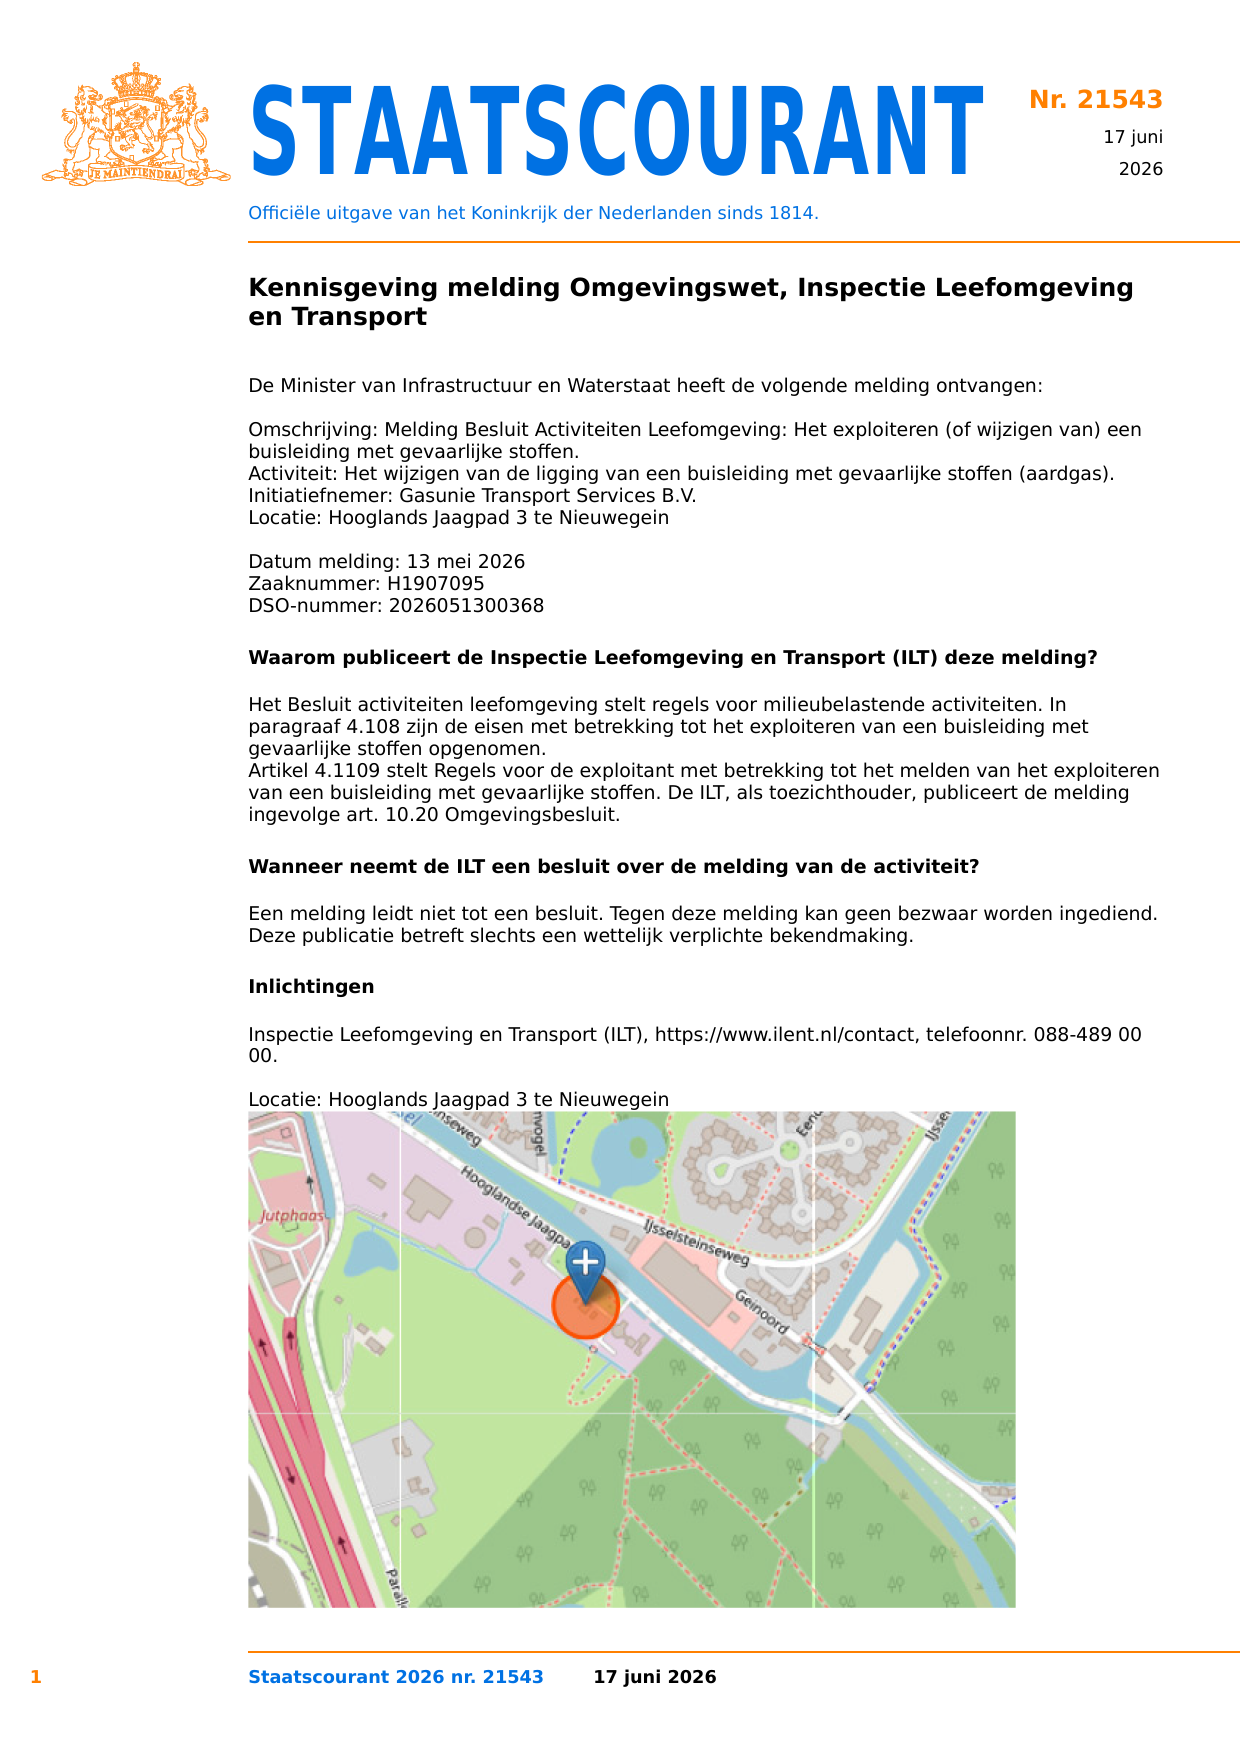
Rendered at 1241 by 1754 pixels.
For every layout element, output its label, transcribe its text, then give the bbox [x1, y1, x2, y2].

table_header STAATSCOURANT [248, 62, 998, 203]
subtitle Kennisgeving melding Omgevingswet, Inspectie Leefomgeving en Transport [248, 273, 1163, 331]
text Inspectie Leefomgeving en Transport (ILT), https://www.ilent.nl/contact, telefoonnr. 088-489 00 00. [248, 1023, 1163, 1067]
table_header [25, 62, 248, 241]
text Activiteit: Het wijzigen van de ligging van een buisleiding met gevaarlijke stoffen (aardgas). [248, 463, 1163, 485]
picture [248, 1111, 1016, 1608]
table_cell Officiële uitgave van het Koninkrijk der Nederlanden sinds 1814. [248, 203, 1240, 241]
table_header Nr. 21543 [998, 62, 1240, 121]
subtitle Waarom publiceert de Inspectie Leefomgeving en Transport (ILT) deze melding? [248, 647, 1163, 669]
table_cell 17 juni [998, 121, 1240, 153]
text Locatie: Hooglands Jaagpad 3 te Nieuwegein [248, 507, 1163, 529]
subtitle Inlichtingen [248, 976, 1163, 998]
table_cell 2026 [998, 153, 1240, 203]
subtitle Wanneer neemt de ILT een besluit over de melding van de activiteit? [248, 856, 1163, 877]
text DSO-nummer: 2026051300368 [248, 595, 1163, 617]
text Artikel 4.1109 stelt Regels voor de exploitant met betrekking tot het melden van het exploiteren van een buisleiding met gevaarlijke stoffen. De ILT, als toezichthouder, publiceert de melding ingevolge art. 10.20 Omgevingsbesluit. [248, 759, 1163, 826]
text De Minister van Infrastructuur en Waterstaat heeft de volgende melding ontvangen: [248, 375, 1163, 397]
text Omschrijving: Melding Besluit Activiteiten Leefomgeving: Het exploiteren (of wijzigen van) een buisleiding met gevaarlijke stoffen. [248, 419, 1163, 463]
text Een melding leidt niet tot een besluit. Tegen deze melding kan geen bezwaar worden ingediend. Deze publicatie betreft slechts een wettelijk verplichte bekendmaking. [248, 902, 1163, 946]
text Zaaknummer: H1907095 [248, 573, 1163, 595]
text Locatie: Hooglands Jaagpad 3 te Nieuwegein [248, 1089, 1163, 1607]
text Datum melding: 13 mei 2026 [248, 551, 1163, 573]
picture [41, 62, 231, 186]
text Het Besluit activiteiten leefomgeving stelt regels voor milieubelastende activiteiten. In paragraaf 4.108 zijn de eisen met betrekking tot het exploiteren van een buisleiding met gevaarlijke stoffen opgenomen. [248, 694, 1163, 759]
text Initiatiefnemer: Gasunie Transport Services B.V. [248, 485, 1163, 507]
